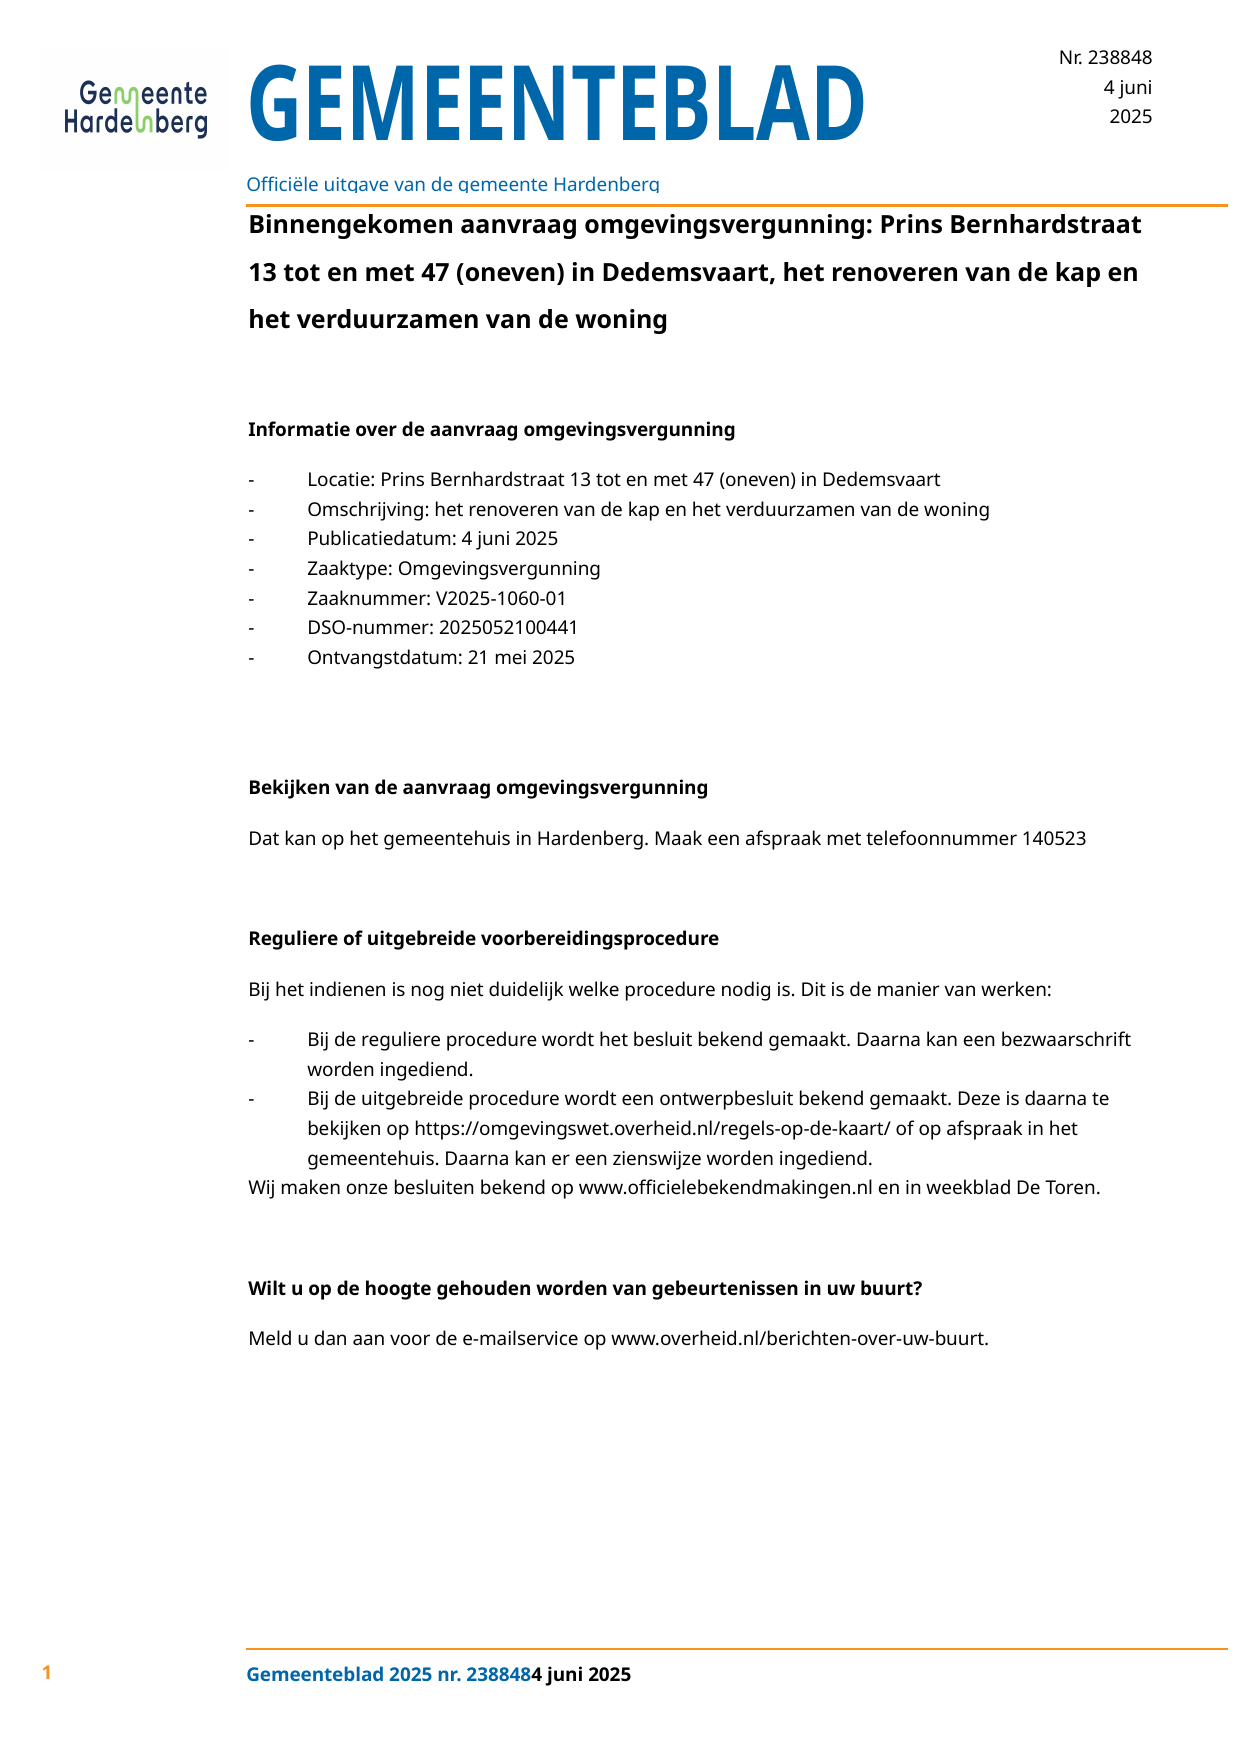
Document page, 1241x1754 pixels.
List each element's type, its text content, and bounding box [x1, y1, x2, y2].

text Meld u dan aan voor de e-mailservice op www.overheid.nl/berichten-over-uw-buurt. [248, 1326, 1152, 1351]
text Binnengekomen aanvraag omgevingsvergunning: Prins Bernhardstraat 13 tot en met 47 (oneven) in Dedemsvaart, het renoveren van de kap en het verduurzamen van de woning [248, 207, 1152, 336]
list Zaaknummer: V2025-1060-01 [248, 585, 1152, 610]
text Bekijken van de aanvraag omgevingsvergunning [248, 774, 1152, 800]
picture [41, 47, 231, 172]
text Dat kan op het gemeentehuis in Hardenberg. Maak een afspraak met telefoonnummer 140523 [248, 825, 1152, 850]
list Bij de reguliere procedure wordt het besluit bekend gemaakt. Daarna kan een bezwaarschrift worden ingediend. [248, 1026, 1152, 1082]
list Omschrijving: het renoveren van de kap en het verduurzamen van de woning [248, 496, 1152, 522]
list Bij de uitgebreide procedure wordt een ontwerpbesluit bekend gemaakt. Deze is daarna te bekijken op https://omgevingswet.overheid.nl/regels-op-de-kaart/ of op afspraak in het gemeentehuis. Daarna kan er een zienswijze worden ingediend. [248, 1086, 1152, 1170]
text Wij maken onze besluiten bekend op www.officielebekendmakingen.nl en in weekblad De Toren. [248, 1174, 1152, 1200]
list Ontvangstdatum: 21 mei 2025 [248, 644, 1152, 669]
text Informatie over de aanvraag omgevingsvergunning [248, 416, 1152, 442]
text Bij het indienen is nog niet duidelijk welke procedure nodig is. Dit is de manier van werken: [248, 976, 1152, 1002]
text Wilt u op de hoogte gehouden worden van gebeurtenissen in uw buurt? [248, 1275, 1152, 1301]
list Locatie: Prins Bernhardstraat 13 tot en met 47 (oneven) in Dedemsvaart [248, 466, 1152, 492]
list DSO-nummer: 2025052100441 [248, 614, 1152, 640]
text Reguliere of uitgebreide voorbereidingsprocedure [248, 926, 1152, 951]
list Publicatiedatum: 4 juni 2025 [248, 526, 1152, 551]
list Zaaktype: Omgevingsvergunning [248, 555, 1152, 581]
